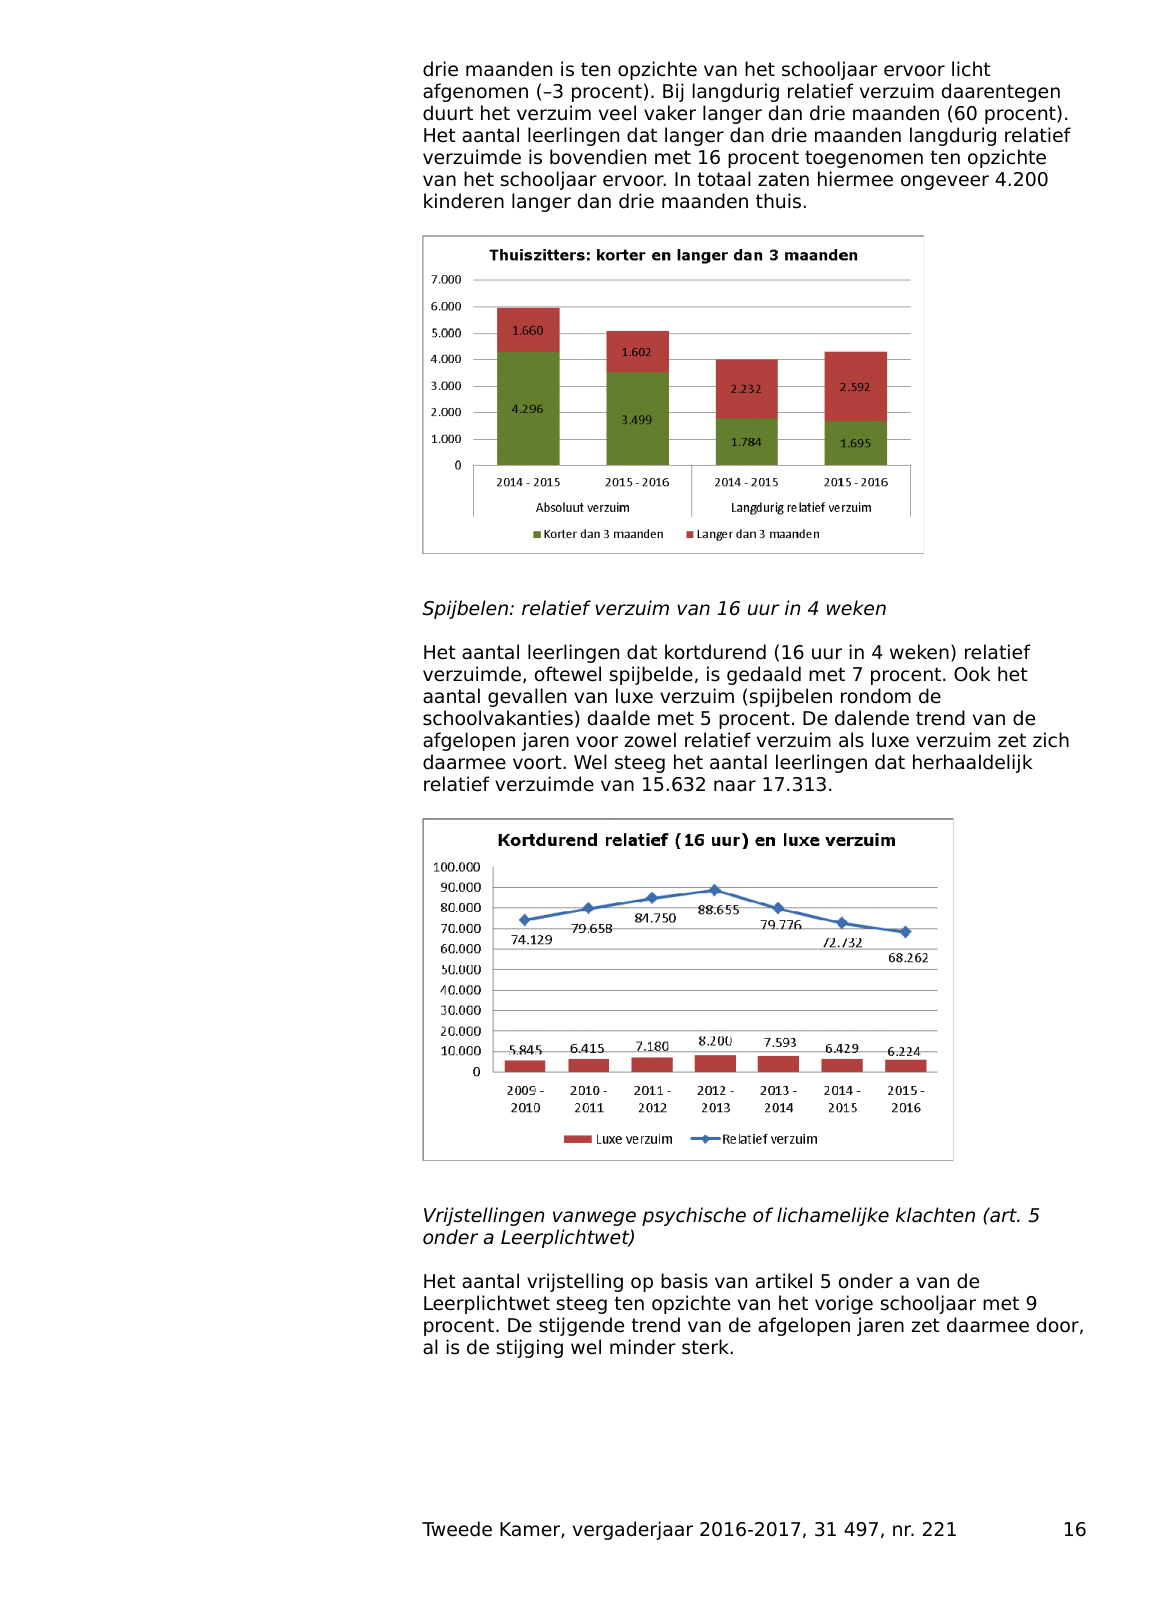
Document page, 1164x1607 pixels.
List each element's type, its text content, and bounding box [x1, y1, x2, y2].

picture [422, 235, 925, 554]
picture [422, 818, 954, 1161]
text Het aantal leerlingen dat kortdurend (16 uur in 4 weken) relatief verzuimde, oftewel spijbelde, is gedaald met 7 procent. Ook het aantal gevallen van luxe verzuim (spijbelen rondom de schoolvakanties) daalde met 5 procent. De dalende trend van de afgelopen jaren voor zowel relatief verzuim als luxe verzuim zet zich daarmee voort. Wel steeg het aantal leerlingen dat herhaaldelijk relatief verzuimde van 15.632 naar 17.313. [422, 642, 1087, 796]
subtitle Spijbelen: relatief verzuim van 16 uur in 4 weken [422, 598, 1087, 620]
subtitle Vrijstellingen vanwege psychische of lichamelijke klachten (art. 5 onder a Leerplichtwet) [422, 1205, 1087, 1249]
text drie maanden is ten opzichte van het schooljaar ervoor licht afgenomen (–3 procent). Bij langdurig relatief verzuim daarentegen duurt het verzuim veel vaker langer dan drie maanden (60 procent). Het aantal leerlingen dat langer dan drie maanden langdurig relatief verzuimde is bovendien met 16 procent toegenomen ten opzichte van het schooljaar ervoor. In totaal zaten hiermee ongeveer 4.200 kinderen langer dan drie maanden thuis. [422, 59, 1087, 213]
text Het aantal vrijstelling op basis van artikel 5 onder a van de Leerplichtwet steeg ten opzichte van het vorige schooljaar met 9 procent. De stijgende trend van de afgelopen jaren zet daarmee door, al is de stijging wel minder sterk. [422, 1271, 1087, 1359]
